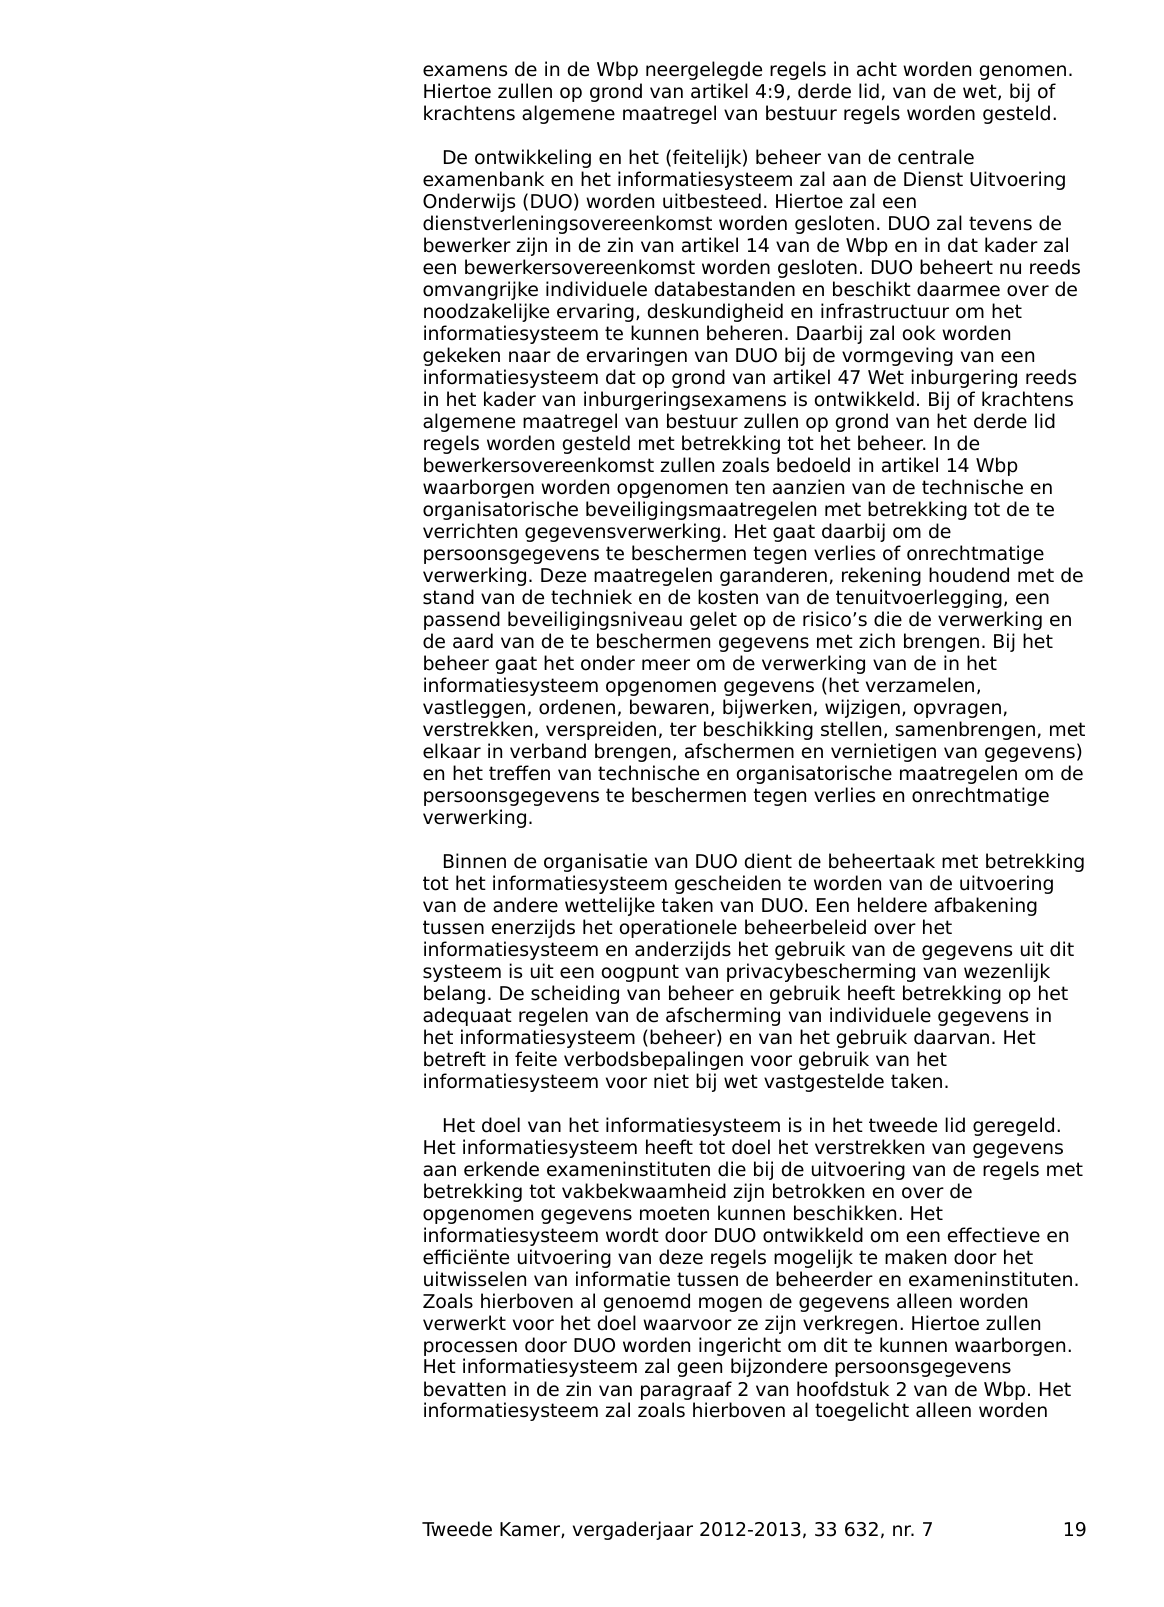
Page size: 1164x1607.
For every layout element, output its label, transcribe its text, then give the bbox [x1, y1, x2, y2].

text De ontwikkeling en het (feitelijk) beheer van de centrale examenbank en het informatiesysteem zal aan de Dienst Uitvoering Onderwijs (DUO) worden uitbesteed. Hiertoe zal een dienstverleningsovereenkomst worden gesloten. DUO zal tevens de bewerker zijn in de zin van artikel 14 van de Wbp en in dat kader zal een bewerkersovereenkomst worden gesloten. DUO beheert nu reeds omvangrijke individuele databestanden en beschikt daarmee over de noodzakelijke ervaring, deskundigheid en infrastructuur om het informatiesysteem te kunnen beheren. Daarbij zal ook worden gekeken naar de ervaringen van DUO bij de vormgeving van een informatiesysteem dat op grond van artikel 47 Wet inburgering reeds in het kader van inburgeringsexamens is ontwikkeld. Bij of krachtens algemene maatregel van bestuur zullen op grond van het derde lid regels worden gesteld met betrekking tot het beheer. In de bewerkersovereenkomst zullen zoals bedoeld in artikel 14 Wbp waarborgen worden opgenomen ten aanzien van de technische en organisatorische beveiligingsmaatregelen met betrekking tot de te verrichten gegevensverwerking. Het gaat daarbij om de persoonsgegevens te beschermen tegen verlies of onrechtmatige verwerking. Deze maatregelen garanderen, rekening houdend met de stand van de techniek en de kosten van de tenuitvoerlegging, een passend beveiligingsniveau gelet op de risico’s die de verwerking en de aard van de te beschermen gegevens met zich brengen. Bij het beheer gaat het onder meer om de verwerking van de in het informatiesysteem opgenomen gegevens (het verzamelen, vastleggen, ordenen, bewaren, bijwerken, wijzigen, opvragen, verstrekken, verspreiden, ter beschikking stellen, samenbrengen, met elkaar in verband brengen, afschermen en vernietigen van gegevens) en het treffen van technische en organisatorische maatregelen om de persoonsgegevens te beschermen tegen verlies en onrechtmatige verwerking. [422, 147, 1087, 828]
text examens de in de Wbp neergelegde regels in acht worden genomen. Hiertoe zullen op grond van artikel 4:9, derde lid, van de wet, bij of krachtens algemene maatregel van bestuur regels worden gesteld. [422, 59, 1087, 125]
text Het doel van het informatiesysteem is in het tweede lid geregeld. Het informatiesysteem heeft tot doel het verstrekken van gegevens aan erkende exameninstituten die bij de uitvoering van de regels met betrekking tot vakbekwaamheid zijn betrokken en over de opgenomen gegevens moeten kunnen beschikken. Het informatiesysteem wordt door DUO ontwikkeld om een effectieve en efficiënte uitvoering van deze regels mogelijk te maken door het uitwisselen van informatie tussen de beheerder en exameninstituten. Zoals hierboven al genoemd mogen de gegevens alleen worden verwerkt voor het doel waarvoor ze zijn verkregen. Hiertoe zullen processen door DUO worden ingericht om dit te kunnen waarborgen. Het informatiesysteem zal geen bijzondere persoonsgegevens bevatten in de zin van paragraaf 2 van hoofdstuk 2 van de Wbp. Het informatiesysteem zal zoals hierboven al toegelicht alleen worden [422, 1115, 1087, 1422]
text Binnen de organisatie van DUO dient de beheertaak met betrekking tot het informatiesysteem gescheiden te worden van de uitvoering van de andere wettelijke taken van DUO. Een heldere afbakening tussen enerzijds het operationele beheerbeleid over het informatiesysteem en anderzijds het gebruik van de gegevens uit dit systeem is uit een oogpunt van privacybescherming van wezenlijk belang. De scheiding van beheer en gebruik heeft betrekking op het adequaat regelen van de afscherming van individuele gegevens in het informatiesysteem (beheer) en van het gebruik daarvan. Het betreft in feite verbodsbepalingen voor gebruik van het informatiesysteem voor niet bij wet vastgestelde taken. [422, 851, 1087, 1092]
